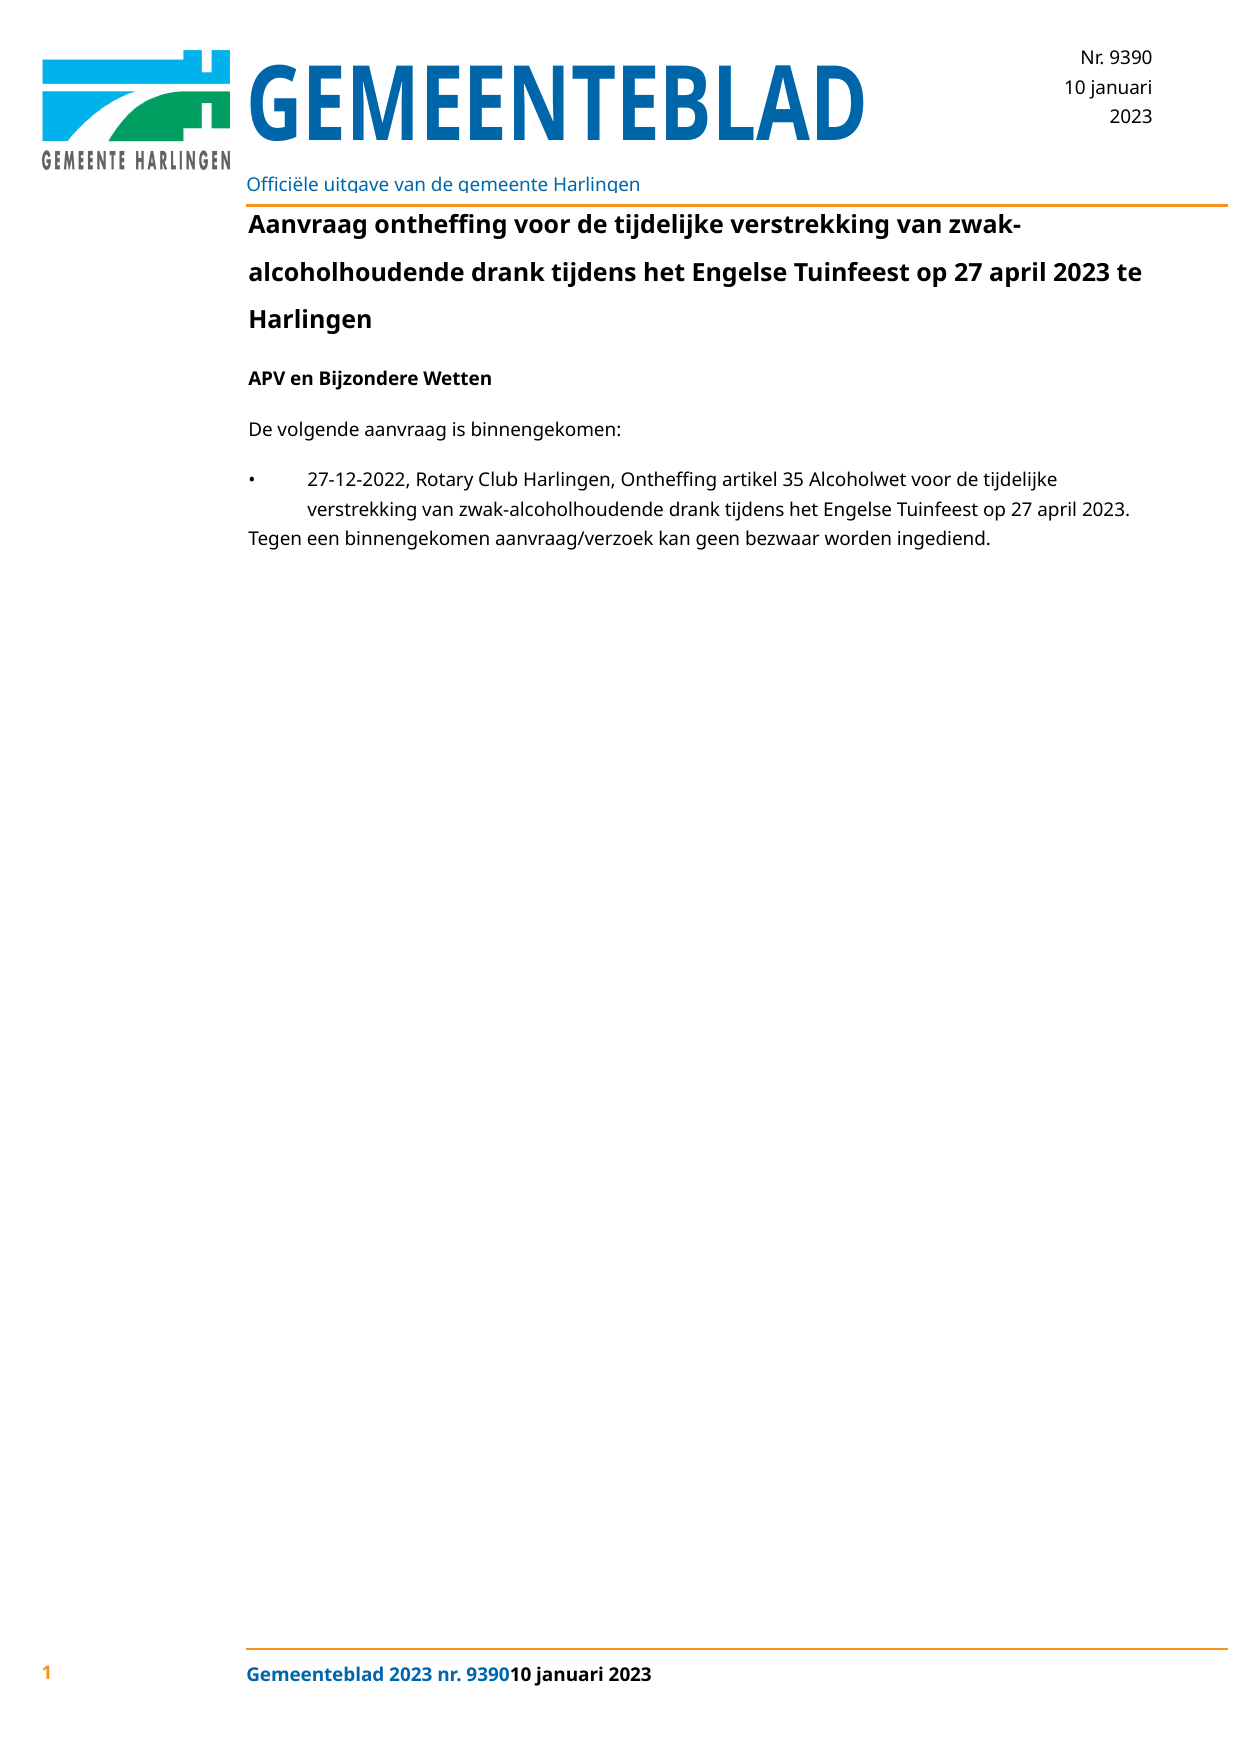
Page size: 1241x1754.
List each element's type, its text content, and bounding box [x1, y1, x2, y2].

picture [41, 47, 231, 172]
text Tegen een binnengekomen aanvraag/verzoek kan geen bezwaar worden ingediend. [248, 526, 1152, 551]
text De volgende aanvraag is binnengekomen: [248, 416, 1152, 442]
list 27-12-2022, Rotary Club Harlingen, Ontheffing artikel 35 Alcoholwet voor de tijdelijke verstrekking van zwak-alcoholhoudende drank tijdens het Engelse Tuinfeest op 27 april 2023. [248, 466, 1152, 522]
text APV en Bijzondere Wetten [248, 366, 1152, 391]
text Aanvraag ontheffing voor de tijdelijke verstrekking van zwak-alcoholhoudende drank tijdens het Engelse Tuinfeest op 27 april 2023 te Harlingen [248, 207, 1152, 336]
